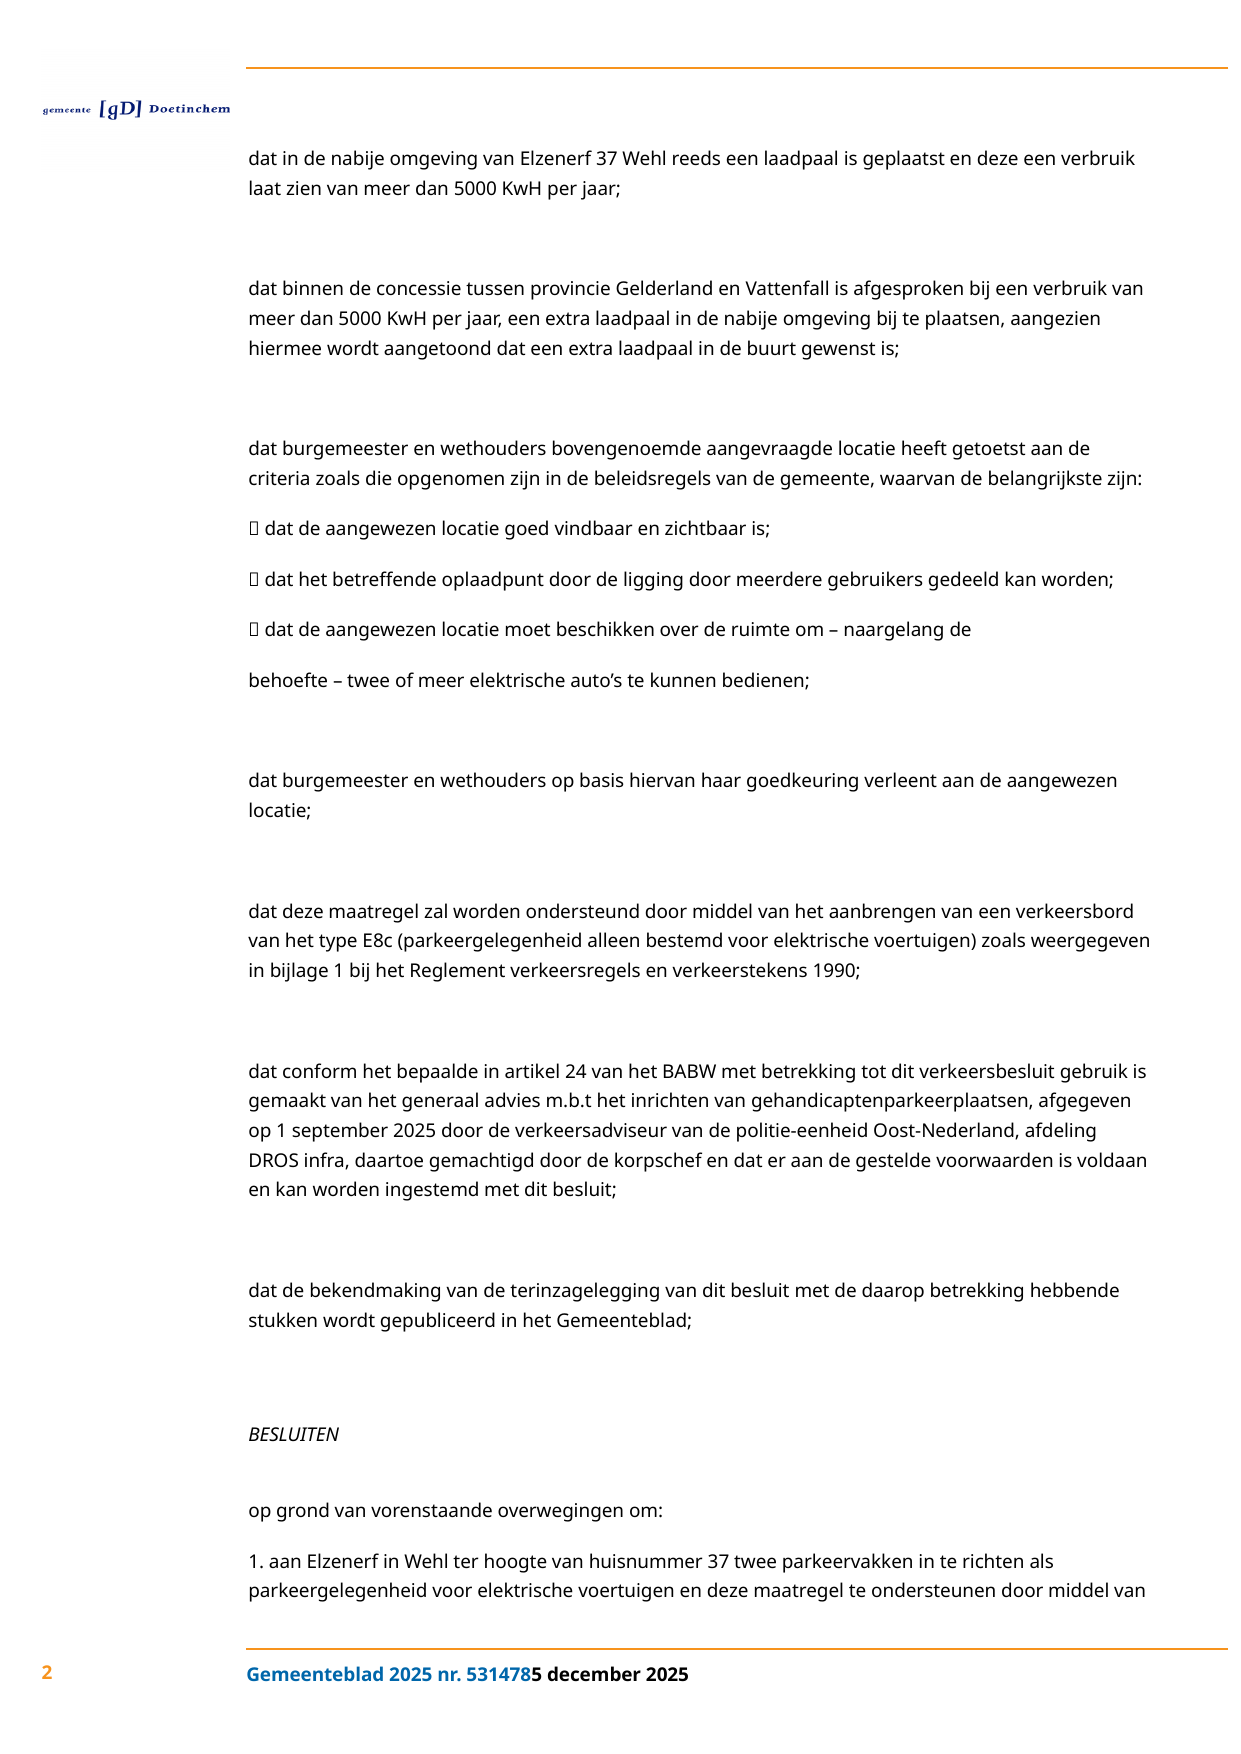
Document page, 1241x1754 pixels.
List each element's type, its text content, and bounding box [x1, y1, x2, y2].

text op grond van vorenstaande overwegingen om: [248, 1497, 1152, 1523]
text  dat de aangewezen locatie goed vindbaar en zichtbaar is; [248, 516, 1152, 541]
text dat in de nabije omgeving van Elzenerf 37 Wehl reeds een laadpaal is geplaatst en deze een verbruik laat zien van meer dan 5000 KwH per jaar; [248, 145, 1152, 201]
text  dat het betreffende oplaadpunt door de ligging door meerdere gebruikers gedeeld kan worden; [248, 566, 1152, 592]
text dat burgemeester en wethouders op basis hiervan haar goedkeuring verleent aan de aangewezen locatie; [248, 768, 1152, 823]
text  dat de aangewezen locatie moet beschikken over de ruimte om – naargelang de [248, 616, 1152, 642]
text dat conform het bepaalde in artikel 24 van het BABW met betrekking tot dit verkeersbesluit gebruik is gemaakt van het generaal advies m.b.t het inrichten van gehandicaptenparkeerplaatsen, afgegeven op 1 september 2025 door de verkeersadviseur van de politie-eenheid Oost-Nederland, afdeling DROS infra, daartoe gemachtigd door de korpschef en dat er aan de gestelde voorwaarden is voldaan en kan worden ingestemd met dit besluit; [248, 1058, 1152, 1202]
text dat deze maatregel zal worden ondersteund door middel van het aanbrengen van een verkeersbord van het type E8c (parkeergelegenheid alleen bestemd voor elektrische voertuigen) zoals weergegeven in bijlage 1 bij het Reglement verkeersregels en verkeerstekens 1990; [248, 898, 1152, 983]
text BESLUITEN [248, 1421, 1152, 1447]
text 1. aan Elzenerf in Wehl ter hoogte van huisnummer 37 twee parkeervakken in te richten als parkeergelegenheid voor elektrische voertuigen en deze maatregel te ondersteunen door middel van [248, 1548, 1152, 1603]
text dat de bekendmaking van de terinzagelegging van dit besluit met de daarop betrekking hebbende stukken wordt gepubliceerd in het Gemeenteblad; [248, 1277, 1152, 1333]
text dat burgemeester en wethouders bovengenoemde aangevraagde locatie heeft getoetst aan de criteria zoals die opgenomen zijn in de beleidsregels van de gemeente, waarvan de belangrijkste zijn: [248, 436, 1152, 491]
text behoefte – twee of meer elektrische auto’s te kunnen bedienen; [248, 667, 1152, 693]
text dat binnen de concessie tussen provincie Gelderland en Vattenfall is afgesproken bij een verbruik van meer dan 5000 KwH per jaar, een extra laadpaal in de nabije omgeving bij te plaatsen, aangezien hiermee wordt aangetoond dat een extra laadpaal in de buurt gewenst is; [248, 276, 1152, 361]
picture [41, 47, 231, 172]
